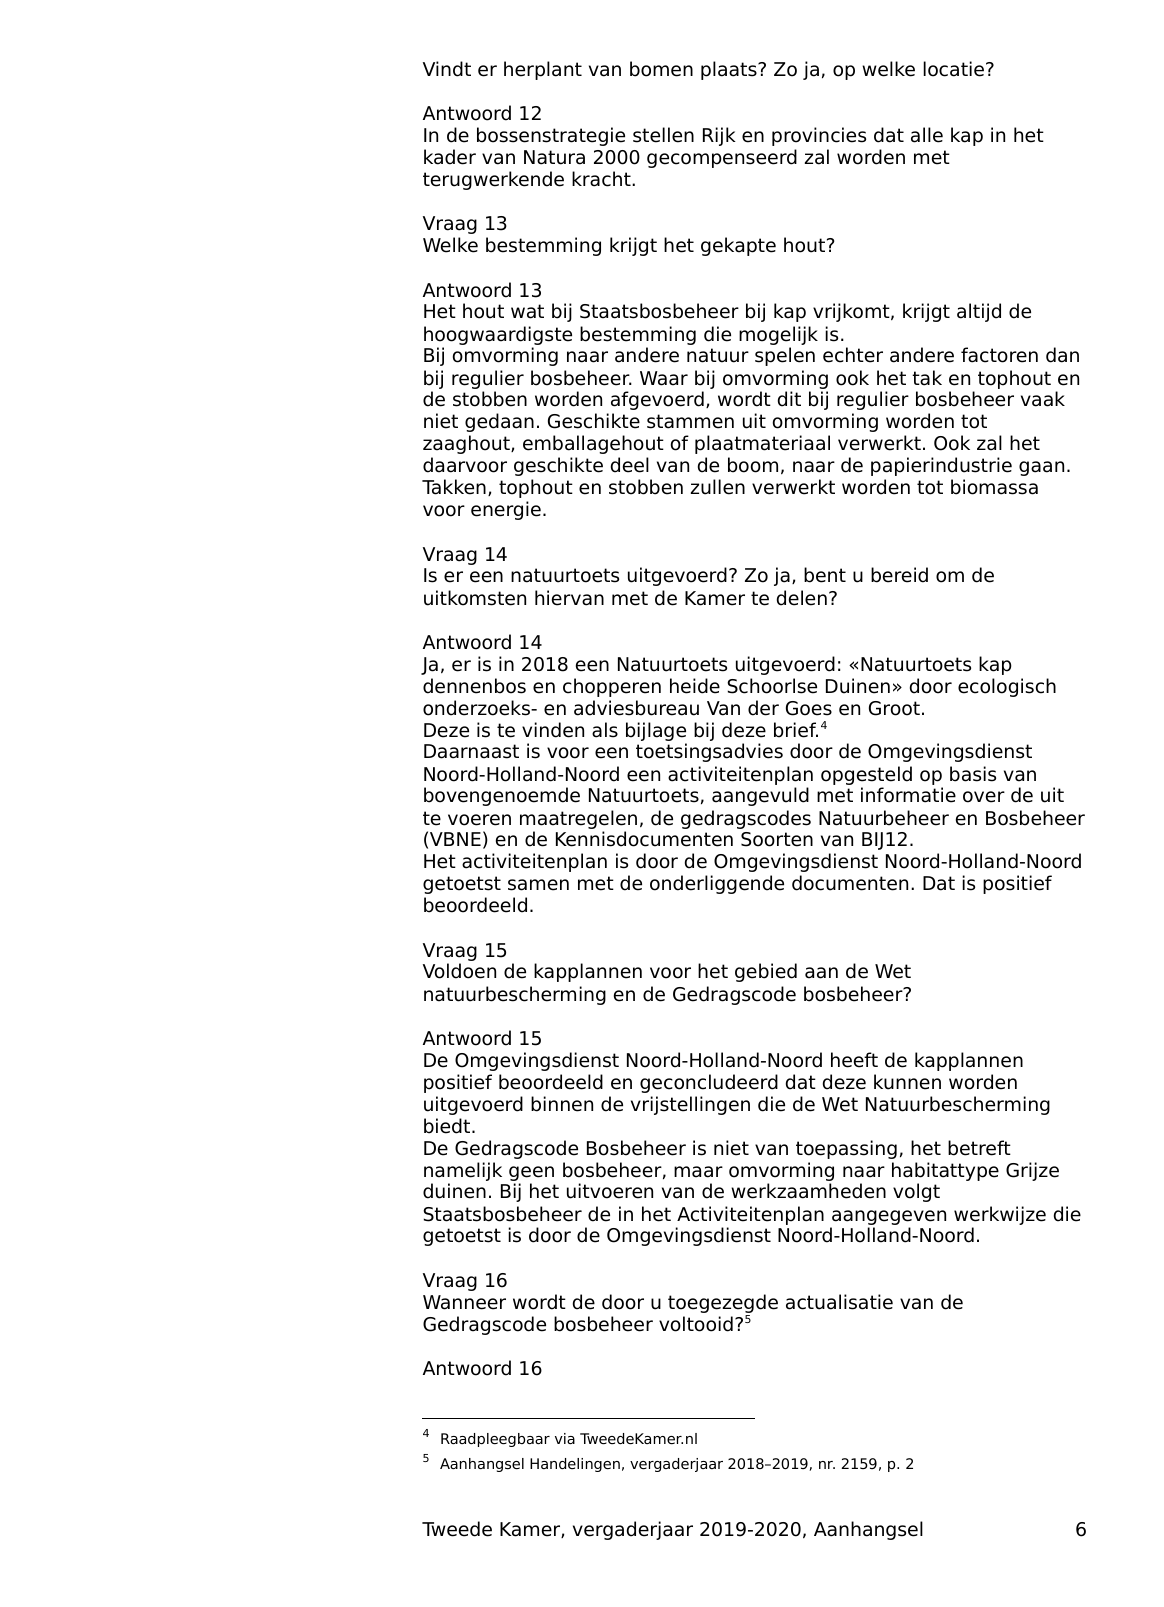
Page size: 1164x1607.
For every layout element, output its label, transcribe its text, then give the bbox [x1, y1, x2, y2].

text Ja, er is in 2018 een Natuurtoets uitgevoerd: «Natuurtoets kap dennenbos en chopperen heide Schoorlse Duinen» door ecologisch onderzoeks- en adviesbureau Van der Goes en Groot. [422, 653, 1087, 719]
text Antwoord 16 [422, 1358, 1087, 1380]
text Bij omvorming naar andere natuur spelen echter andere factoren dan bij regulier bosbeheer. Waar bij omvorming ook het tak en tophout en de stobben worden afgevoerd, wordt dit bij regulier bosbeheer vaak niet gedaan. Geschikte stammen uit omvorming worden tot zaaghout, emballagehout of plaatmateriaal verwerkt. Ook zal het daarvoor geschikte deel van de boom, naar de papierindustrie gaan. Takken, tophout en stobben zullen verwerkt worden tot biomassa voor energie. [422, 345, 1087, 521]
text De Gedragscode Bosbeheer is niet van toepassing, het betreft namelijk geen bosbeheer, maar omvorming naar habitattype Grijze duinen. Bij het uitvoeren van de werkzaamheden volgt Staatsbosbeheer de in het Activiteitenplan aangegeven werkwijze die getoetst is door de Omgevingsdienst Noord-Holland-Noord. [422, 1137, 1087, 1247]
text Voldoen de kapplannen voor het gebied aan de Wet natuurbescherming en de Gedragscode bosbeheer? [422, 961, 1087, 1005]
text Raadpleegbaar via TweedeKamer.nl [422, 1427, 1087, 1449]
text In de bossenstrategie stellen Rijk en provincies dat alle kap in het kader van Natura 2000 gecompenseerd zal worden met terugwerkende kracht. [422, 125, 1087, 191]
text Aanhangsel Handelingen, vergaderjaar 2018–2019, nr. 2159, p. 2 [422, 1452, 1087, 1474]
text Antwoord 12 [422, 103, 1087, 125]
text Wanneer wordt de door u toegezegde actualisatie van de Gedragscode bosbeheer voltooid? [422, 1292, 1087, 1336]
text Antwoord 15 [422, 1028, 1087, 1049]
text Vindt er herplant van bomen plaats? Zo ja, op welke locatie? [422, 59, 1087, 81]
text Vraag 16 [422, 1269, 1087, 1292]
text Antwoord 13 [422, 279, 1087, 301]
text De Omgevingsdienst Noord-Holland-Noord heeft de kapplannen positief beoordeeld en geconcludeerd dat deze kunnen worden uitgevoerd binnen de vrijstellingen die de Wet Natuurbescherming biedt. [422, 1049, 1087, 1137]
text Het hout wat bij Staatsbosbeheer bij kap vrijkomt, krijgt altijd de hoogwaardigste bestemming die mogelijk is. [422, 301, 1087, 345]
text Deze is te vinden als bijlage bij deze brief. [422, 719, 1087, 741]
text Is er een natuurtoets uitgevoerd? Zo ja, bent u bereid om de uitkomsten hiervan met de Kamer te delen? [422, 565, 1087, 609]
text Vraag 15 [422, 939, 1087, 961]
text Het activiteitenplan is door de Omgevingsdienst Noord-Holland-Noord getoetst samen met de onderliggende documenten. Dat is positief beoordeeld. [422, 851, 1087, 917]
text Welke bestemming krijgt het gekapte hout? [422, 235, 1087, 257]
text Vraag 13 [422, 213, 1087, 235]
text Antwoord 14 [422, 632, 1087, 653]
text Daarnaast is voor een toetsingsadvies door de Omgevingsdienst Noord-Holland-Noord een activiteitenplan opgesteld op basis van bovengenoemde Natuurtoets, aangevuld met informatie over de uit te voeren maatregelen, de gedragscodes Natuurbeheer en Bosbeheer (VBNE) en de Kennisdocumenten Soorten van BIJ12. [422, 741, 1087, 851]
text Vraag 14 [422, 543, 1087, 565]
